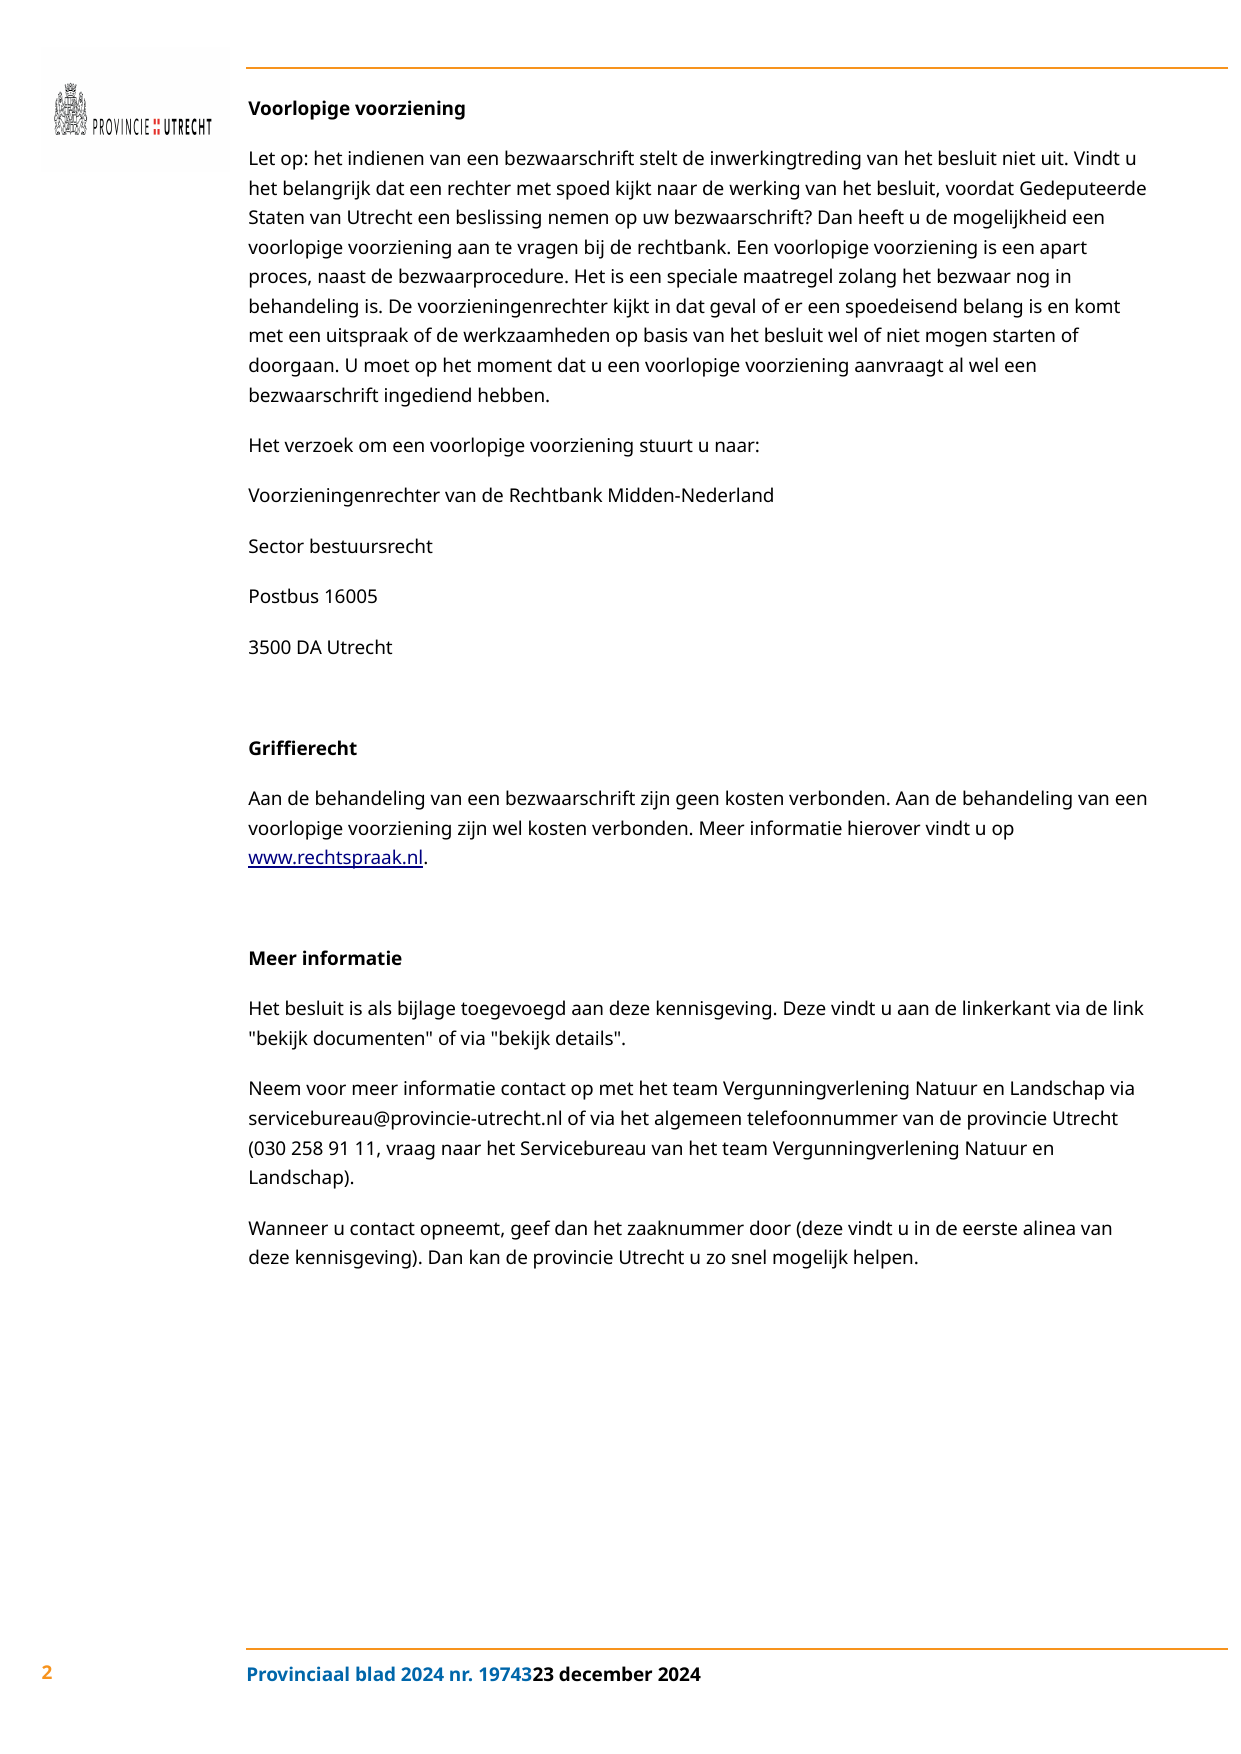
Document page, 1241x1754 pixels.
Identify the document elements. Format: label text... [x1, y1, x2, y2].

text Aan de behandeling van een bezwaarschrift zijn geen kosten verbonden. Aan de behandeling van een voorlopige voorziening zijn wel kosten verbonden. Meer informatie hierover vindt u op www.rechtspraak.nl. [248, 785, 1152, 870]
text Postbus 16005 [248, 583, 1152, 609]
text Voorzieningenrechter van de Rechtbank Midden-Nederland [248, 483, 1152, 508]
text Neem voor meer informatie contact op met het team Vergunningverlening Natuur en Landschap via servicebureau@provincie-utrecht.nl of via het algemeen telefoonnummer van de provincie Utrecht (030 258 91 11, vraag naar het Servicebureau van het team Vergunningverlening Natuur en Landschap). [248, 1076, 1152, 1190]
text Voorlopige voorziening [248, 95, 1152, 121]
text Het besluit is als bijlage toegevoegd aan deze kennisgeving. Deze vindt u aan de linkerkant via de link "bekijk documenten" of via "bekijk details". [248, 996, 1152, 1051]
text Meer informatie [248, 945, 1152, 971]
text Het verzoek om een voorlopige voorziening stuurt u naar: [248, 432, 1152, 458]
text Sector bestuursrecht [248, 533, 1152, 559]
text 3500 DA Utrecht [248, 634, 1152, 660]
picture [41, 47, 231, 172]
text Let op: het indienen van een bezwaarschrift stelt de inwerkingtreding van het besluit niet uit. Vindt u het belangrijk dat een rechter met spoed kijkt naar de werking van het besluit, voordat Gedeputeerde Staten van Utrecht een beslissing nemen op uw bezwaarschrift? Dan heeft u de mogelijkheid een voorlopige voorziening aan te vragen bij de rechtbank. Een voorlopige voorziening is een apart proces, naast de bezwaarprocedure. Het is een speciale maatregel zolang het bezwaar nog in behandeling is. De voorzieningenrechter kijkt in dat geval of er een spoedeisend belang is en komt met een uitspraak of de werkzaamheden op basis van het besluit wel of niet mogen starten of doorgaan. U moet op het moment dat u een voorlopige voorziening aanvraagt al wel een bezwaarschrift ingediend hebben. [248, 145, 1152, 408]
text Griffierecht [248, 735, 1152, 761]
text Wanneer u contact opneemt, geef dan het zaaknummer door (deze vindt u in de eerste alinea van deze kennisgeving). Dan kan de provincie Utrecht u zo snel mogelijk helpen. [248, 1215, 1152, 1270]
